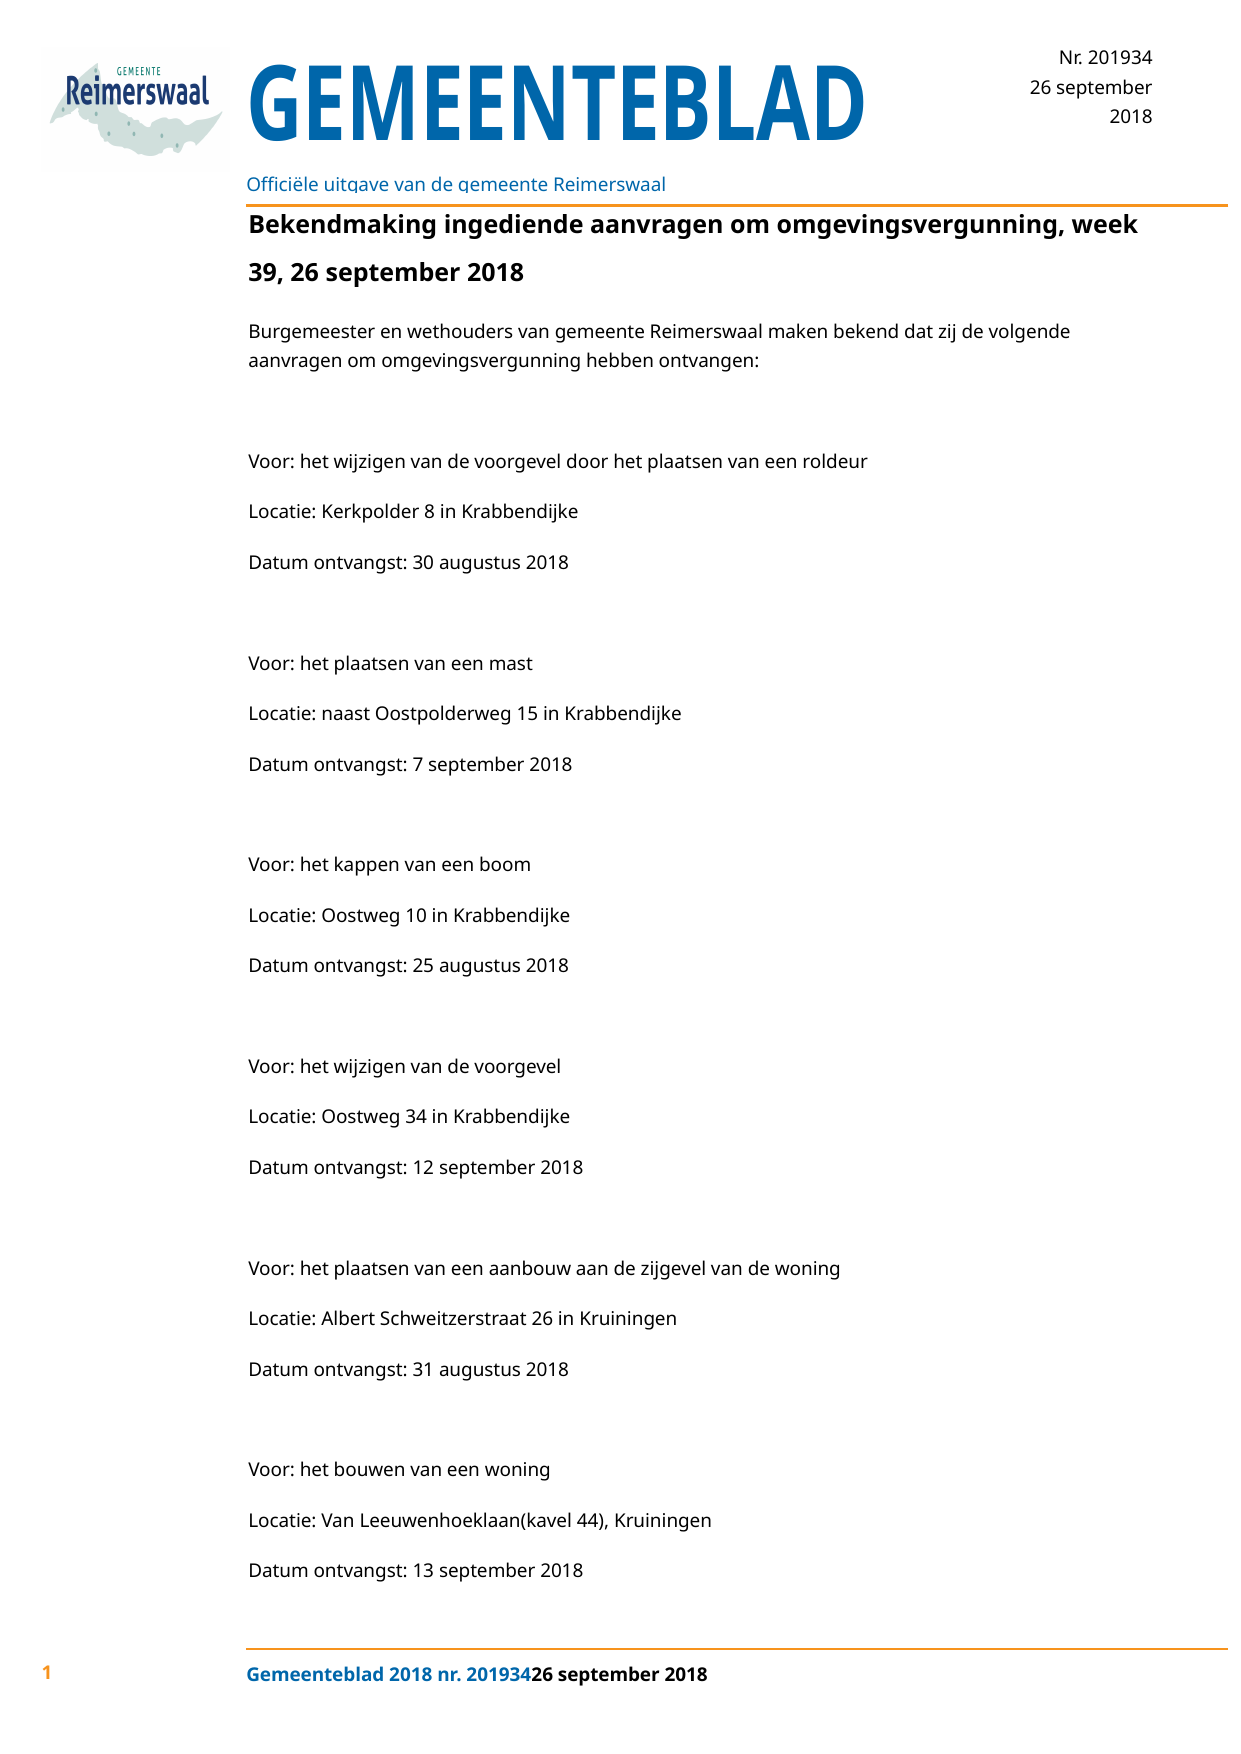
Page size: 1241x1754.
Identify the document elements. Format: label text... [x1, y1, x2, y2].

text Datum ontvangst: 25 augustus 2018 [248, 952, 1152, 978]
text Voor: het plaatsen van een mast [248, 650, 1152, 676]
text Voor: het wijzigen van de voorgevel [248, 1053, 1152, 1079]
text Datum ontvangst: 30 augustus 2018 [248, 549, 1152, 575]
text Voor: het wijzigen van de voorgevel door het plaatsen van een roldeur [248, 448, 1152, 474]
text Locatie: Van Leeuwenhoeklaan(kavel 44), Kruiningen [248, 1507, 1152, 1533]
text Locatie: Oostweg 34 in Krabbendijke [248, 1104, 1152, 1129]
text Datum ontvangst: 7 september 2018 [248, 751, 1152, 777]
text Bekendmaking ingediende aanvragen om omgevingsvergunning, week 39, 26 september 2018 [248, 207, 1152, 288]
text Datum ontvangst: 12 september 2018 [248, 1154, 1152, 1180]
text Voor: het kappen van een boom [248, 852, 1152, 877]
text Voor: het plaatsen van een aanbouw aan de zijgevel van de woning [248, 1255, 1152, 1281]
text Burgemeester en wethouders van gemeente Reimerswaal maken bekend dat zij de volgende aanvragen om omgevingsvergunning hebben ontvangen: [248, 318, 1152, 373]
text Locatie: Albert Schweitzerstraat 26 in Kruiningen [248, 1305, 1152, 1331]
text Locatie: Oostweg 10 in Krabbendijke [248, 902, 1152, 928]
text Datum ontvangst: 13 september 2018 [248, 1557, 1152, 1583]
text Datum ontvangst: 31 augustus 2018 [248, 1356, 1152, 1382]
text Locatie: naast Oostpolderweg 15 in Krabbendijke [248, 700, 1152, 726]
text Voor: het bouwen van een woning [248, 1457, 1152, 1482]
text Locatie: Kerkpolder 8 in Krabbendijke [248, 499, 1152, 524]
picture [41, 47, 231, 172]
